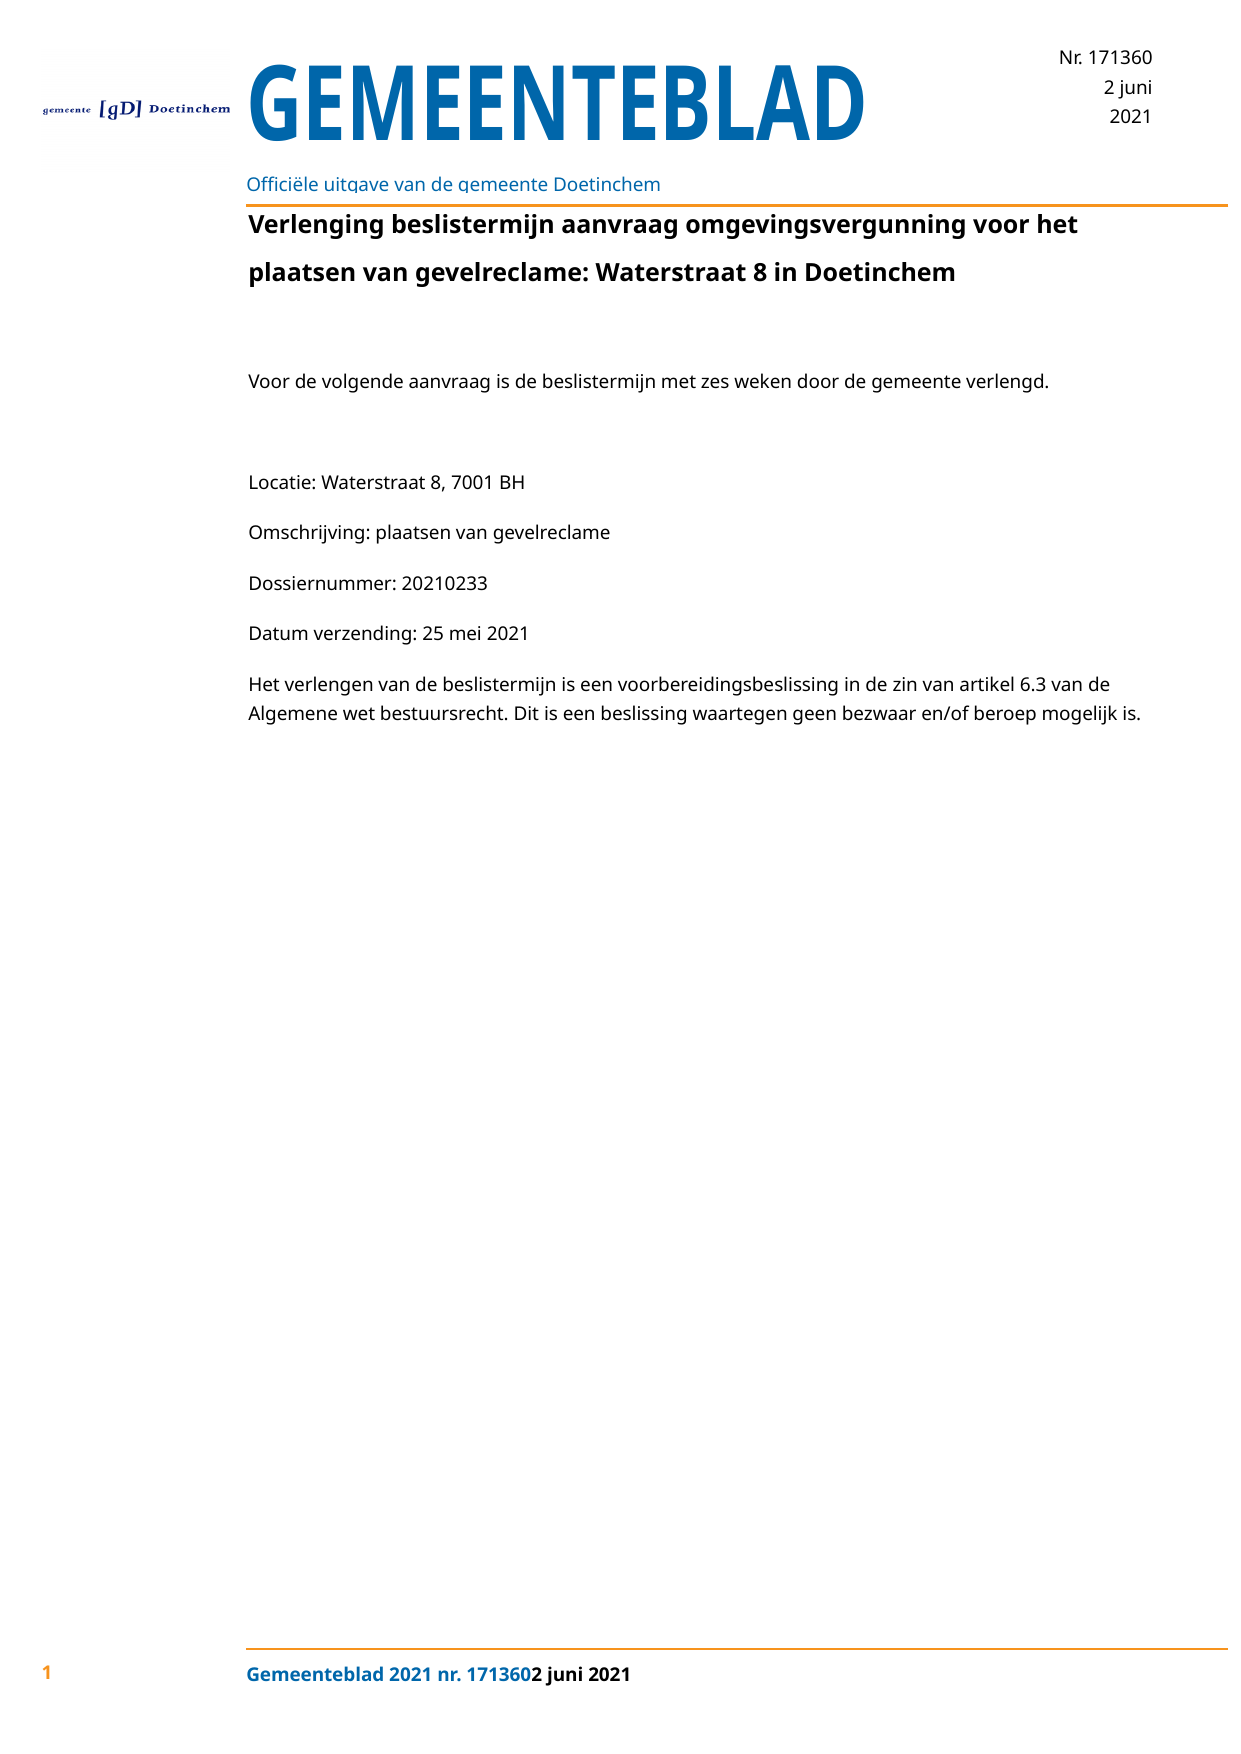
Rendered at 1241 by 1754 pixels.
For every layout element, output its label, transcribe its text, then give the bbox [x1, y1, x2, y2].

text Datum verzending: 25 mei 2021 [248, 620, 1152, 646]
text Verlenging beslistermijn aanvraag omgevingsvergunning voor het plaatsen van gevelreclame: Waterstraat 8 in Doetinchem [248, 207, 1152, 288]
text Locatie: Waterstraat 8, 7001 BH [248, 469, 1152, 495]
picture [41, 47, 231, 172]
text Het verlengen van de beslistermijn is een voorbereidingsbeslissing in de zin van artikel 6.3 van de Algemene wet bestuursrecht. Dit is een beslissing waartegen geen bezwaar en/of beroep mogelijk is. [248, 671, 1152, 726]
text Omschrijving: plaatsen van gevelreclame [248, 519, 1152, 545]
text Voor de volgende aanvraag is de beslistermijn met zes weken door de gemeente verlengd. [248, 368, 1152, 394]
text Dossiernummer: 20210233 [248, 570, 1152, 596]
